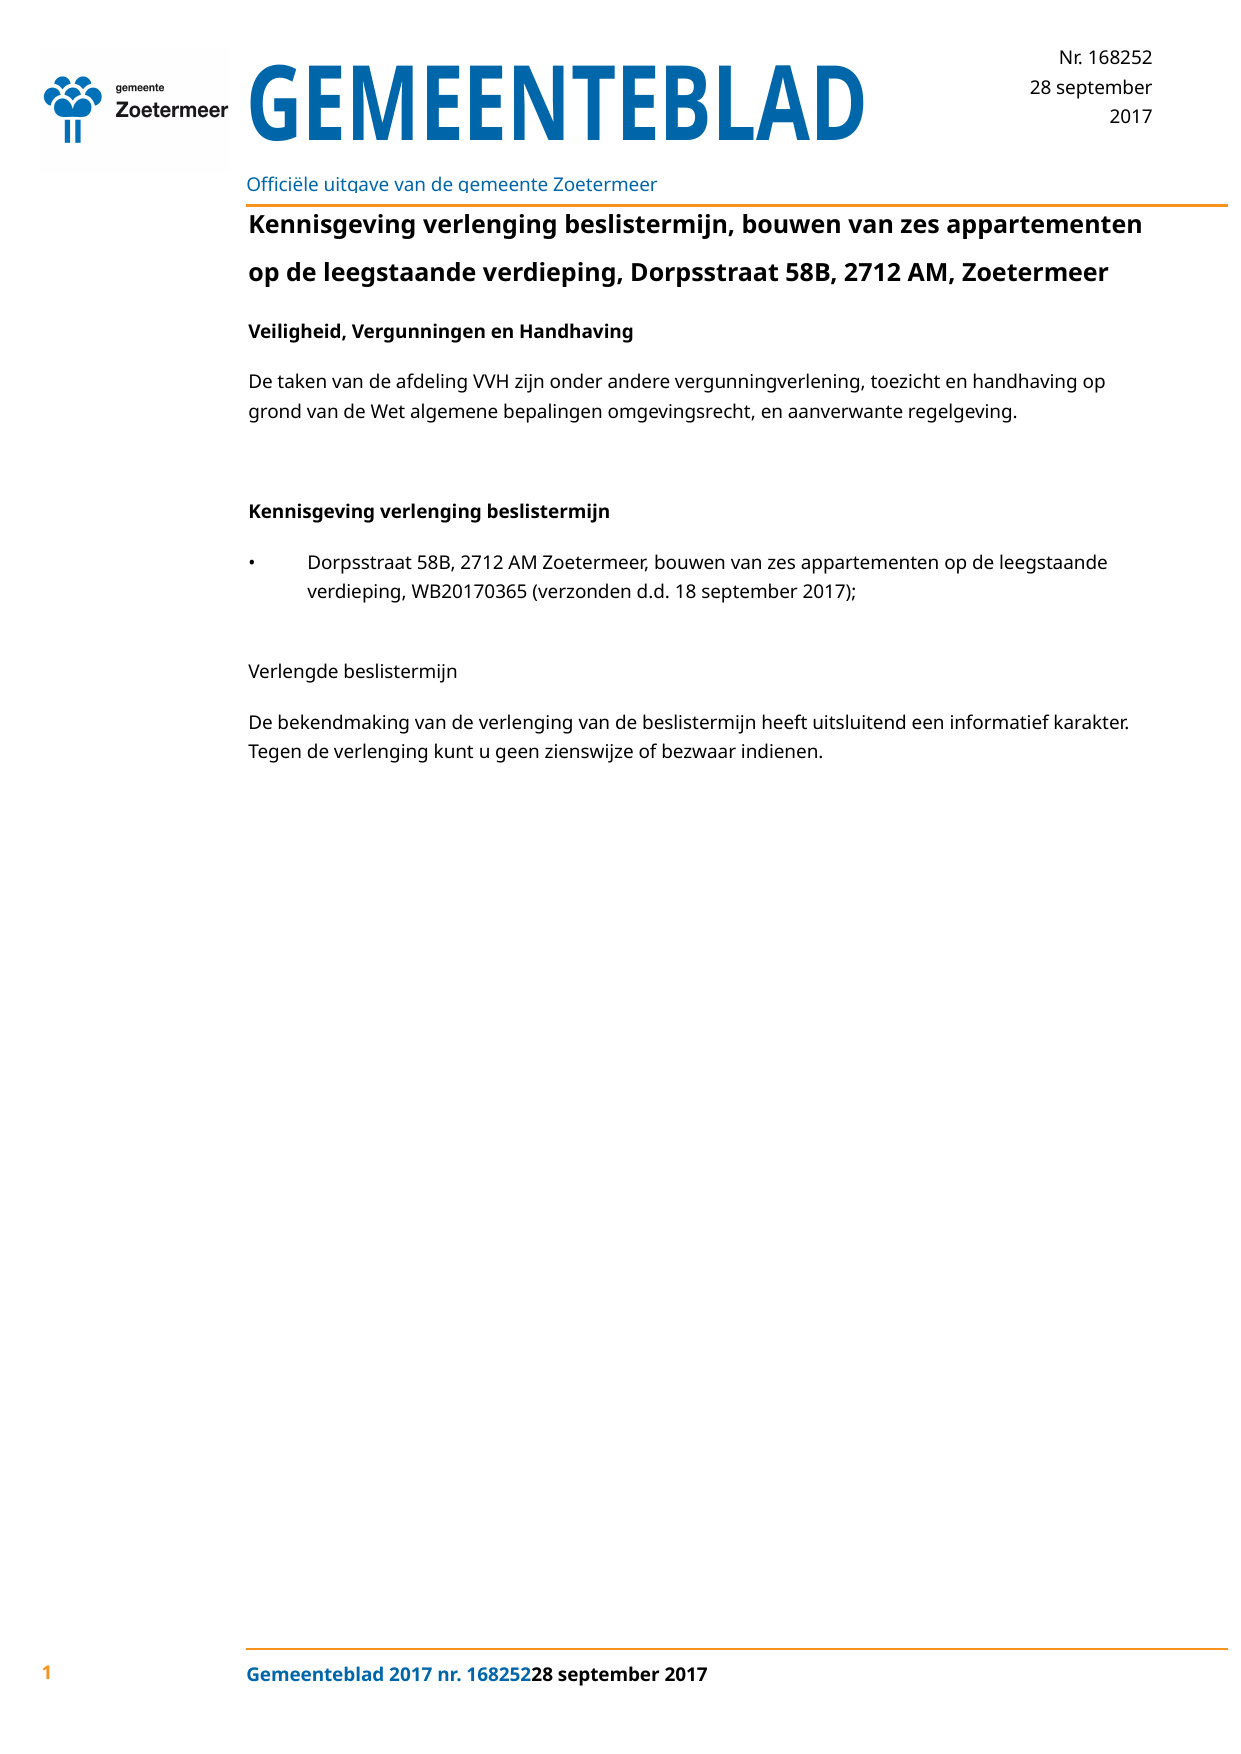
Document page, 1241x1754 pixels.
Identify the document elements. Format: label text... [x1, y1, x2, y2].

text De taken van de afdeling VVH zijn onder andere vergunningverlening, toezicht en handhaving op grond van de Wet algemene bepalingen omgevingsrecht, en aanverwante regelgeving. [248, 368, 1152, 424]
list Dorpsstraat 58B, 2712 AM Zoetermeer, bouwen van zes appartementen op de leegstaande verdieping, WB20170365 (verzonden d.d. 18 september 2017); [248, 549, 1152, 604]
text Kennisgeving verlenging beslistermijn, bouwen van zes appartementen op de leegstaande verdieping, Dorpsstraat 58B, 2712 AM, Zoetermeer [248, 207, 1152, 288]
text Verlengde beslistermijn [248, 659, 1152, 684]
text Veiligheid, Vergunningen en Handhaving [248, 318, 1152, 344]
picture [41, 47, 231, 172]
text De bekendmaking van de verlenging van de beslistermijn heeft uitsluitend een informatief karakter. Tegen de verlenging kunt u geen zienswijze of bezwaar indienen. [248, 709, 1152, 764]
text Kennisgeving verlenging beslistermijn [248, 499, 1152, 524]
